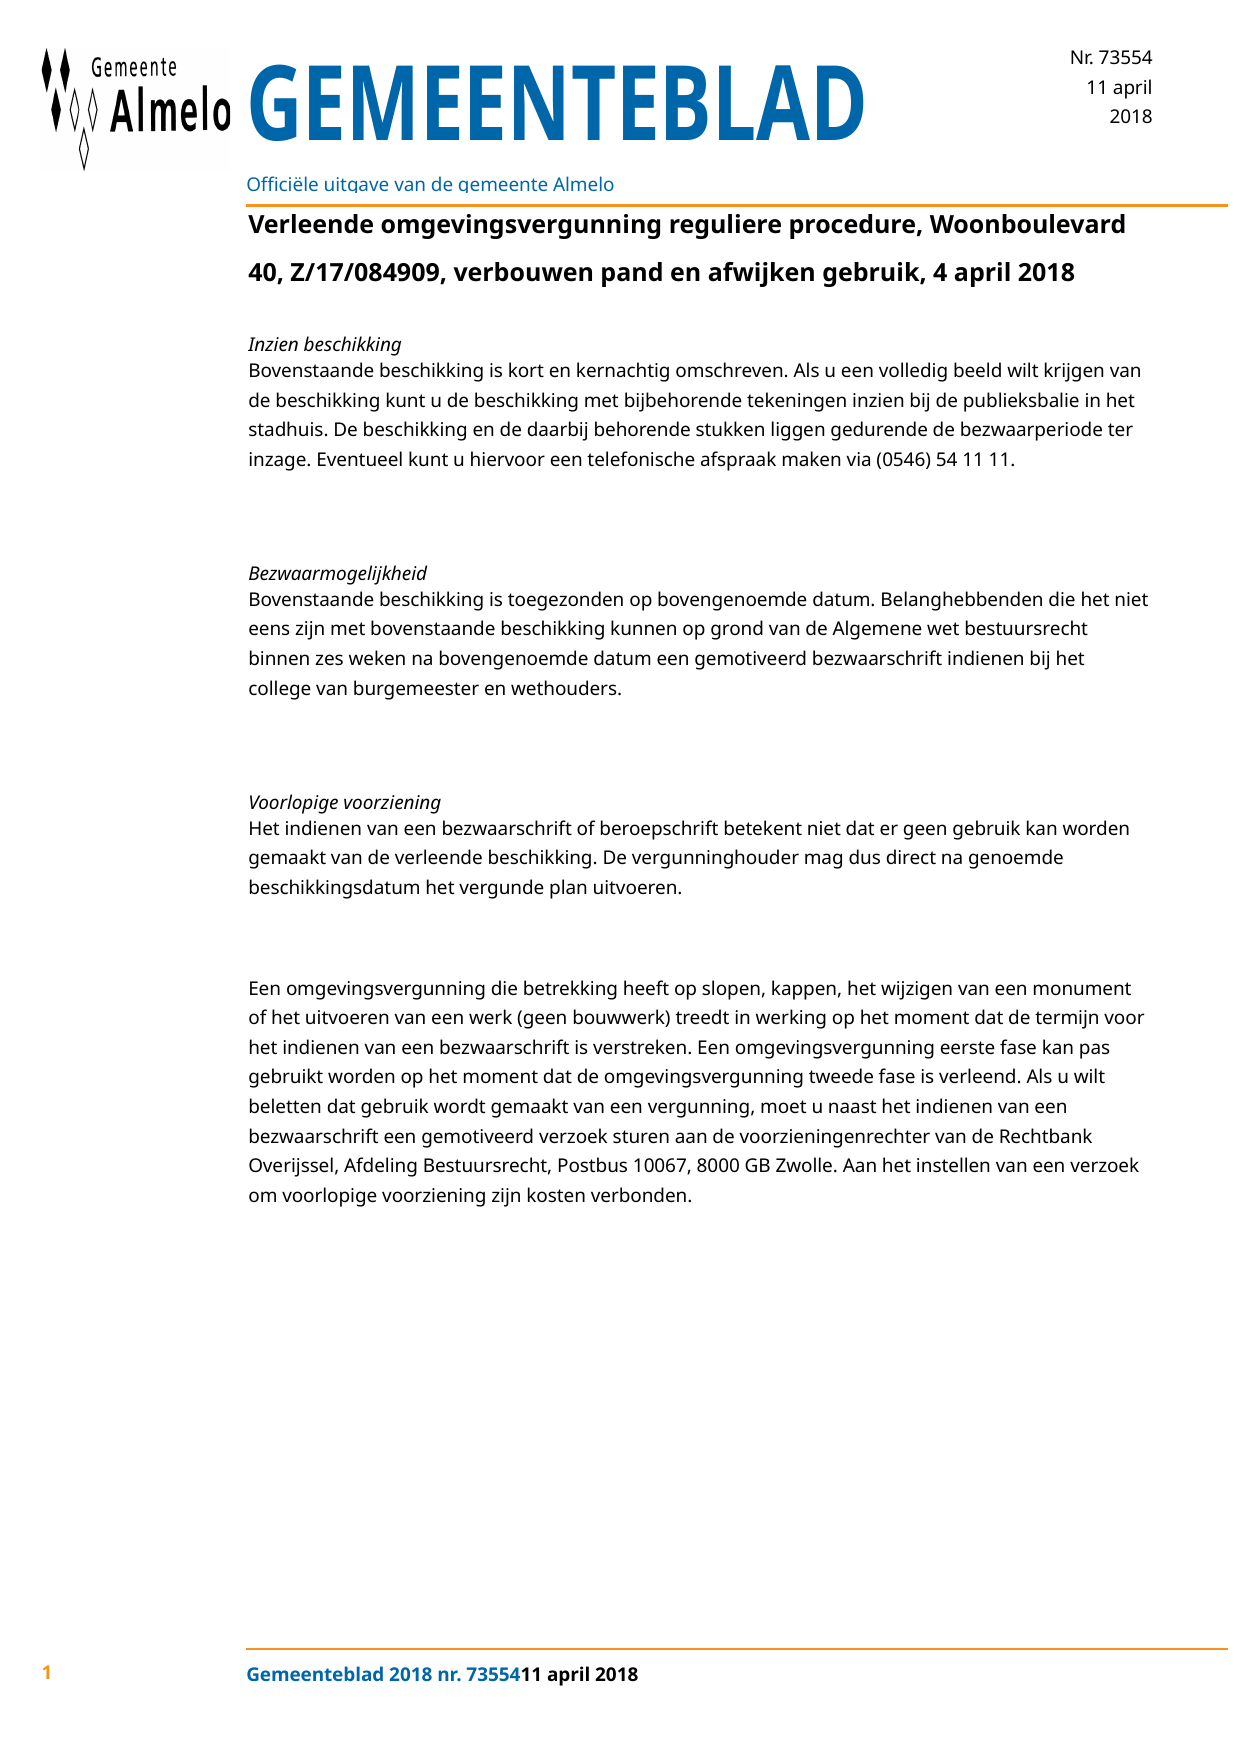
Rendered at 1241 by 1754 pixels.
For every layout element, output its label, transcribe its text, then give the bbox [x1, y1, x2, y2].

text Voorlopige voorziening [248, 789, 1152, 815]
text Het indienen van een bezwaarschrift of beroepschrift betekent niet dat er geen gebruik kan worden gemaakt van de verleende beschikking. De vergunninghouder mag dus direct na genoemde beschikkingsdatum het vergunde plan uitvoeren. [248, 815, 1152, 900]
picture [41, 47, 231, 172]
text Inzien beschikking [248, 331, 1152, 357]
text Bovenstaande beschikking is kort en kernachtig omschreven. Als u een volledig beeld wilt krijgen van de beschikking kunt u de beschikking met bijbehorende tekeningen inzien bij de publieksbalie in het stadhuis. De beschikking en de daarbij behorende stukken liggen gedurende de bezwaarperiode ter inzage. Eventueel kunt u hiervoor een telefonische afspraak maken via (0546) 54 11 11. [248, 357, 1152, 472]
text Een omgevingsvergunning die betrekking heeft op slopen, kappen, het wijzigen van een monument of het uitvoeren van een werk (geen bouwwerk) treedt in werking op het moment dat de termijn voor het indienen van een bezwaarschrift is verstreken. Een omgevingsvergunning eerste fase kan pas gebruikt worden op het moment dat de omgevingsvergunning tweede fase is verleend. Als u wilt beletten dat gebruik wordt gemaakt van een vergunning, moet u naast het indienen van een bezwaarschrift een gemotiveerd verzoek sturen aan de voorzieningenrechter van de Rechtbank Overijssel, Afdeling Bestuursrecht, Postbus 10067, 8000 GB Zwolle. Aan het instellen van een verzoek om voorlopige voorziening zijn kosten verbonden. [248, 975, 1152, 1208]
text Verleende omgevingsvergunning reguliere procedure, Woonboulevard 40, Z/17/084909, verbouwen pand en afwijken gebruik, 4 april 2018 [248, 207, 1152, 288]
text Bovenstaande beschikking is toegezonden op bovengenoemde datum. Belanghebbenden die het niet eens zijn met bovenstaande beschikking kunnen op grond van de Algemene wet bestuursrecht binnen zes weken na bovengenoemde datum een gemotiveerd bezwaarschrift indienen bij het college van burgemeester en wethouders. [248, 586, 1152, 701]
text Bezwaarmogelijkheid [248, 560, 1152, 586]
